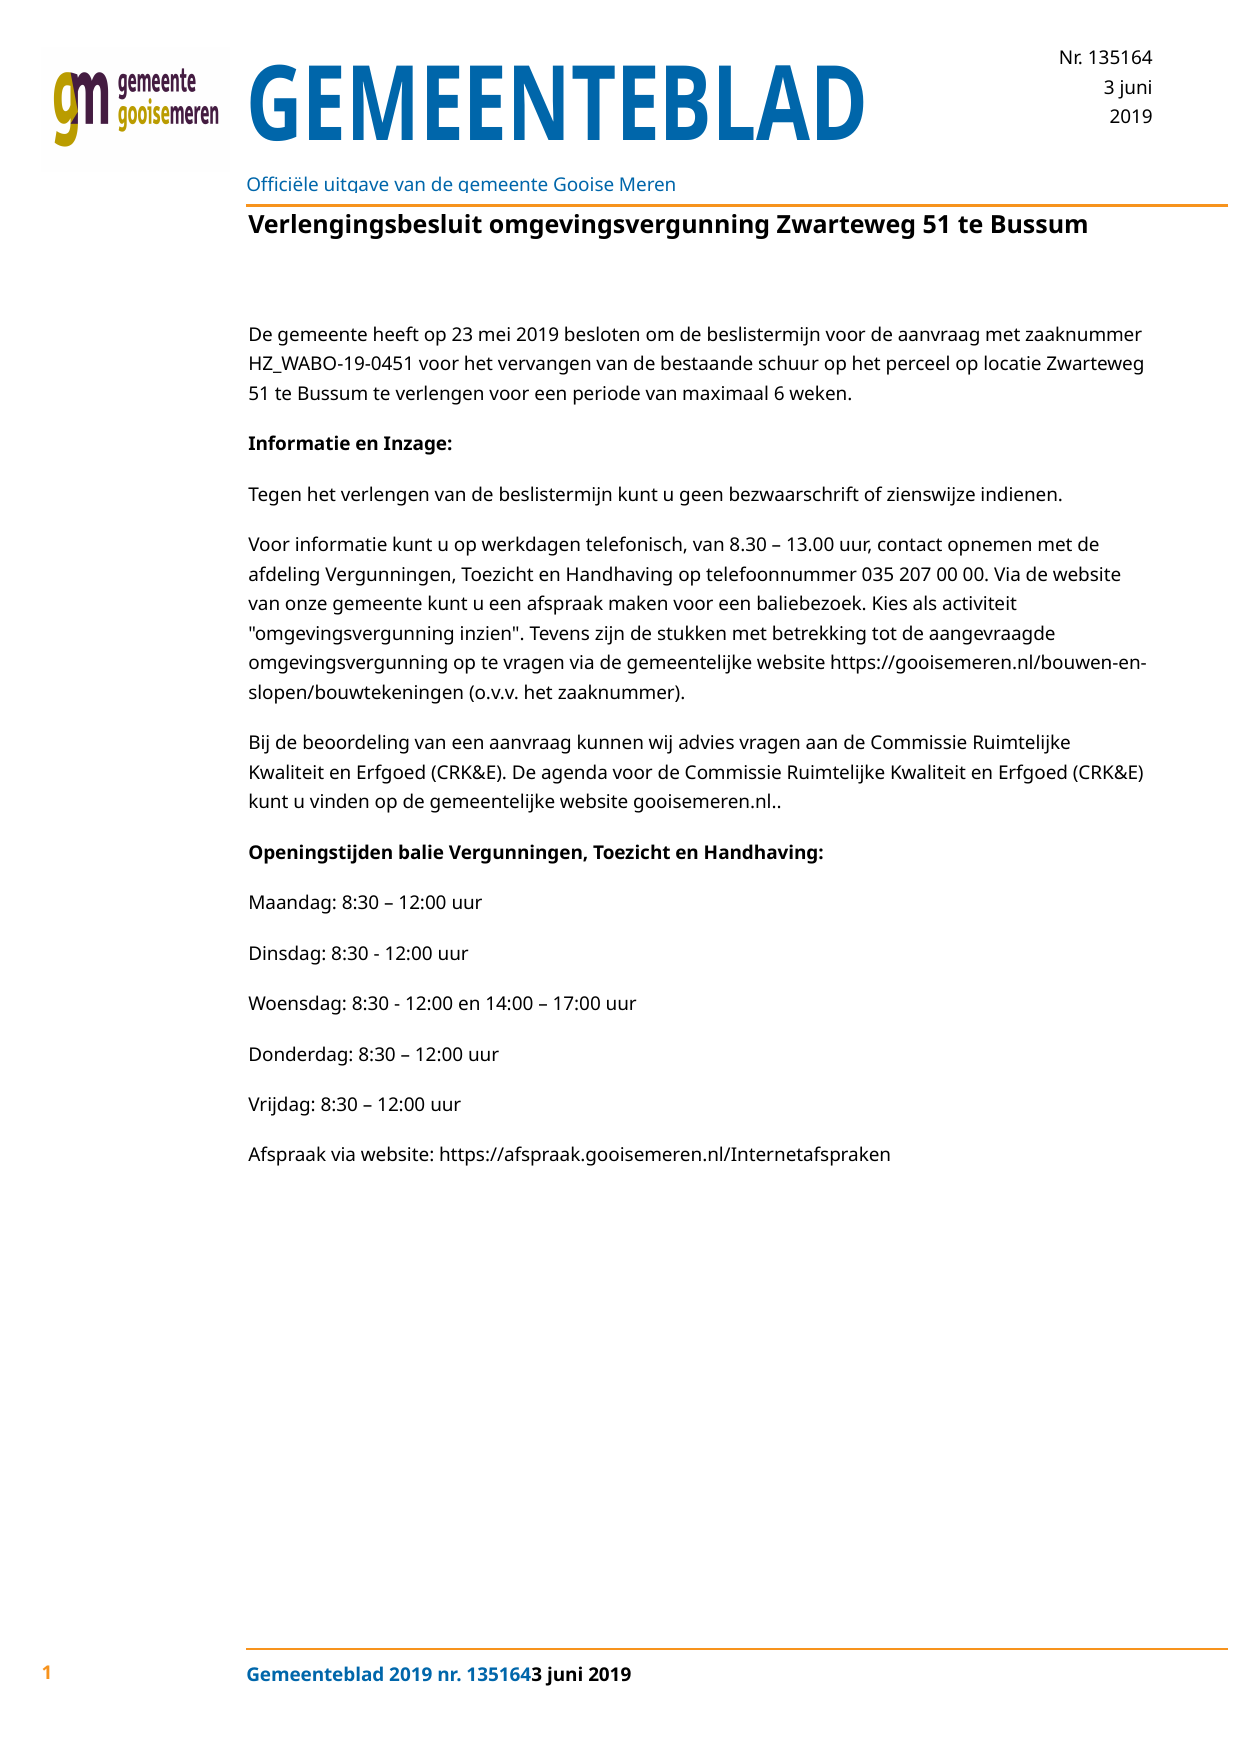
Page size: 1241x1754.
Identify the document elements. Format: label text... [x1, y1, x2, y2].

text Vrijdag: 8:30 – 12:00 uur [248, 1091, 1152, 1117]
text Openingstijden balie Vergunningen, Toezicht en Handhaving: [248, 839, 1152, 865]
text Bij de beoordeling van een aanvraag kunnen wij advies vragen aan de Commissie Ruimtelijke Kwaliteit en Erfgoed (CRK&E). De agenda voor de Commissie Ruimtelijke Kwaliteit en Erfgoed (CRK&E) kunt u vinden op de gemeentelijke website gooisemeren.nl.. [248, 729, 1152, 814]
text Donderdag: 8:30 – 12:00 uur [248, 1041, 1152, 1066]
text Dinsdag: 8:30 - 12:00 uur [248, 940, 1152, 966]
picture [41, 47, 231, 172]
text Tegen het verlengen van de beslistermijn kunt u geen bezwaarschrift of zienswijze indienen. [248, 481, 1152, 506]
text Voor informatie kunt u op werkdagen telefonisch, van 8.30 – 13.00 uur, contact opnemen met de afdeling Vergunningen, Toezicht en Handhaving op telefoonnummer 035 207 00 00. Via de website van onze gemeente kunt u een afspraak maken voor een baliebezoek. Kies als activiteit "omgevingsvergunning inzien". Tevens zijn de stukken met betrekking tot de aangevraagde omgevingsvergunning op te vragen via de gemeentelijke website https://gooisemeren.nl/bouwen-en-slopen/bouwtekeningen (o.v.v. het zaaknummer). [248, 531, 1152, 705]
text Maandag: 8:30 – 12:00 uur [248, 889, 1152, 915]
text Verlengingsbesluit omgevingsvergunning Zwarteweg 51 te Bussum [248, 207, 1152, 241]
text Informatie en Inzage: [248, 430, 1152, 456]
text De gemeente heeft op 23 mei 2019 besloten om de beslistermijn voor de aanvraag met zaaknummer HZ_WABO-19-0451 voor het vervangen van de bestaande schuur op het perceel op locatie Zwarteweg 51 te Bussum te verlengen voor een periode van maximaal 6 weken. [248, 321, 1152, 406]
text Woensdag: 8:30 - 12:00 en 14:00 – 17:00 uur [248, 990, 1152, 1016]
text Afspraak via website: https://afspraak.gooisemeren.nl/Internetafspraken [248, 1142, 1152, 1167]
